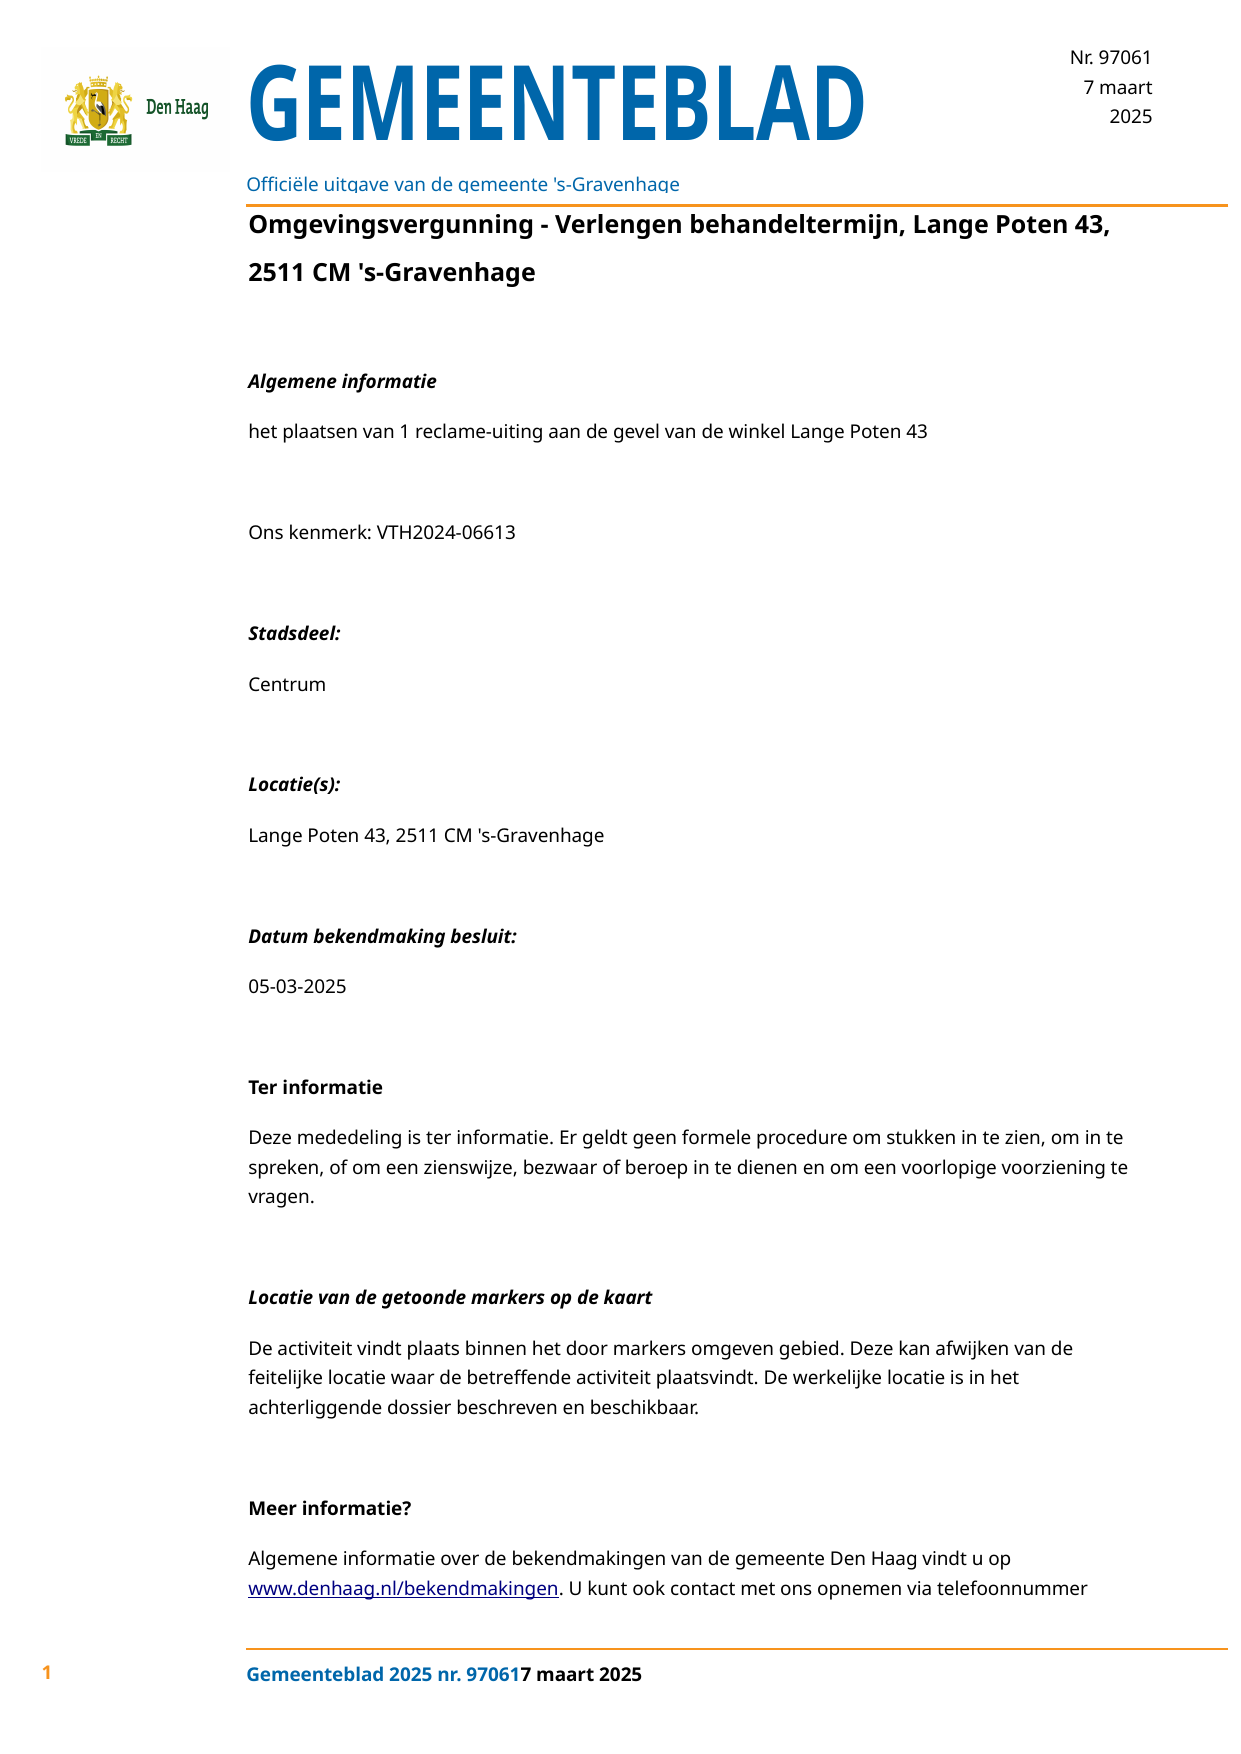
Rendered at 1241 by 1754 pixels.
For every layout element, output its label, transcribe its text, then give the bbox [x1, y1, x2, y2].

text Datum bekendmaking besluit: [248, 923, 1152, 949]
text 05-03-2025 [248, 973, 1152, 999]
text Ons kenmerk: VTH2024-06613 [248, 519, 1152, 545]
text Omgevingsvergunning - Verlengen behandeltermijn, Lange Poten 43, 2511 CM 's-Gravenhage [248, 207, 1152, 288]
text Algemene informatie [248, 368, 1152, 394]
text Algemene informatie over de bekendmakingen van de gemeente Den Haag vindt u op www.denhaag.nl/bekendmakingen. U kunt ook contact met ons opnemen via telefoonnummer [248, 1545, 1152, 1601]
text Locatie van de getoonde markers op de kaart [248, 1284, 1152, 1310]
text Locatie(s): [248, 772, 1152, 797]
text Ter informatie [248, 1074, 1152, 1100]
text het plaatsen van 1 reclame-uiting aan de gevel van de winkel Lange Poten 43 [248, 419, 1152, 444]
text Deze mededeling is ter informatie. Er geldt geen formele procedure om stukken in te zien, om in te spreken, of om een zienswijze, bezwaar of beroep in te dienen en om een voorlopige voorziening te vragen. [248, 1124, 1152, 1209]
text Meer informatie? [248, 1495, 1152, 1521]
text De activiteit vindt plaats binnen het door markers omgeven gebied. Deze kan afwijken van de feitelijke locatie waar de betreffende activiteit plaatsvindt. De werkelijke locatie is in het achterliggende dossier beschreven en beschikbaar. [248, 1335, 1152, 1420]
text Stadsdeel: [248, 620, 1152, 646]
text Lange Poten 43, 2511 CM 's-Gravenhage [248, 822, 1152, 848]
picture [41, 47, 231, 172]
text Centrum [248, 671, 1152, 697]
